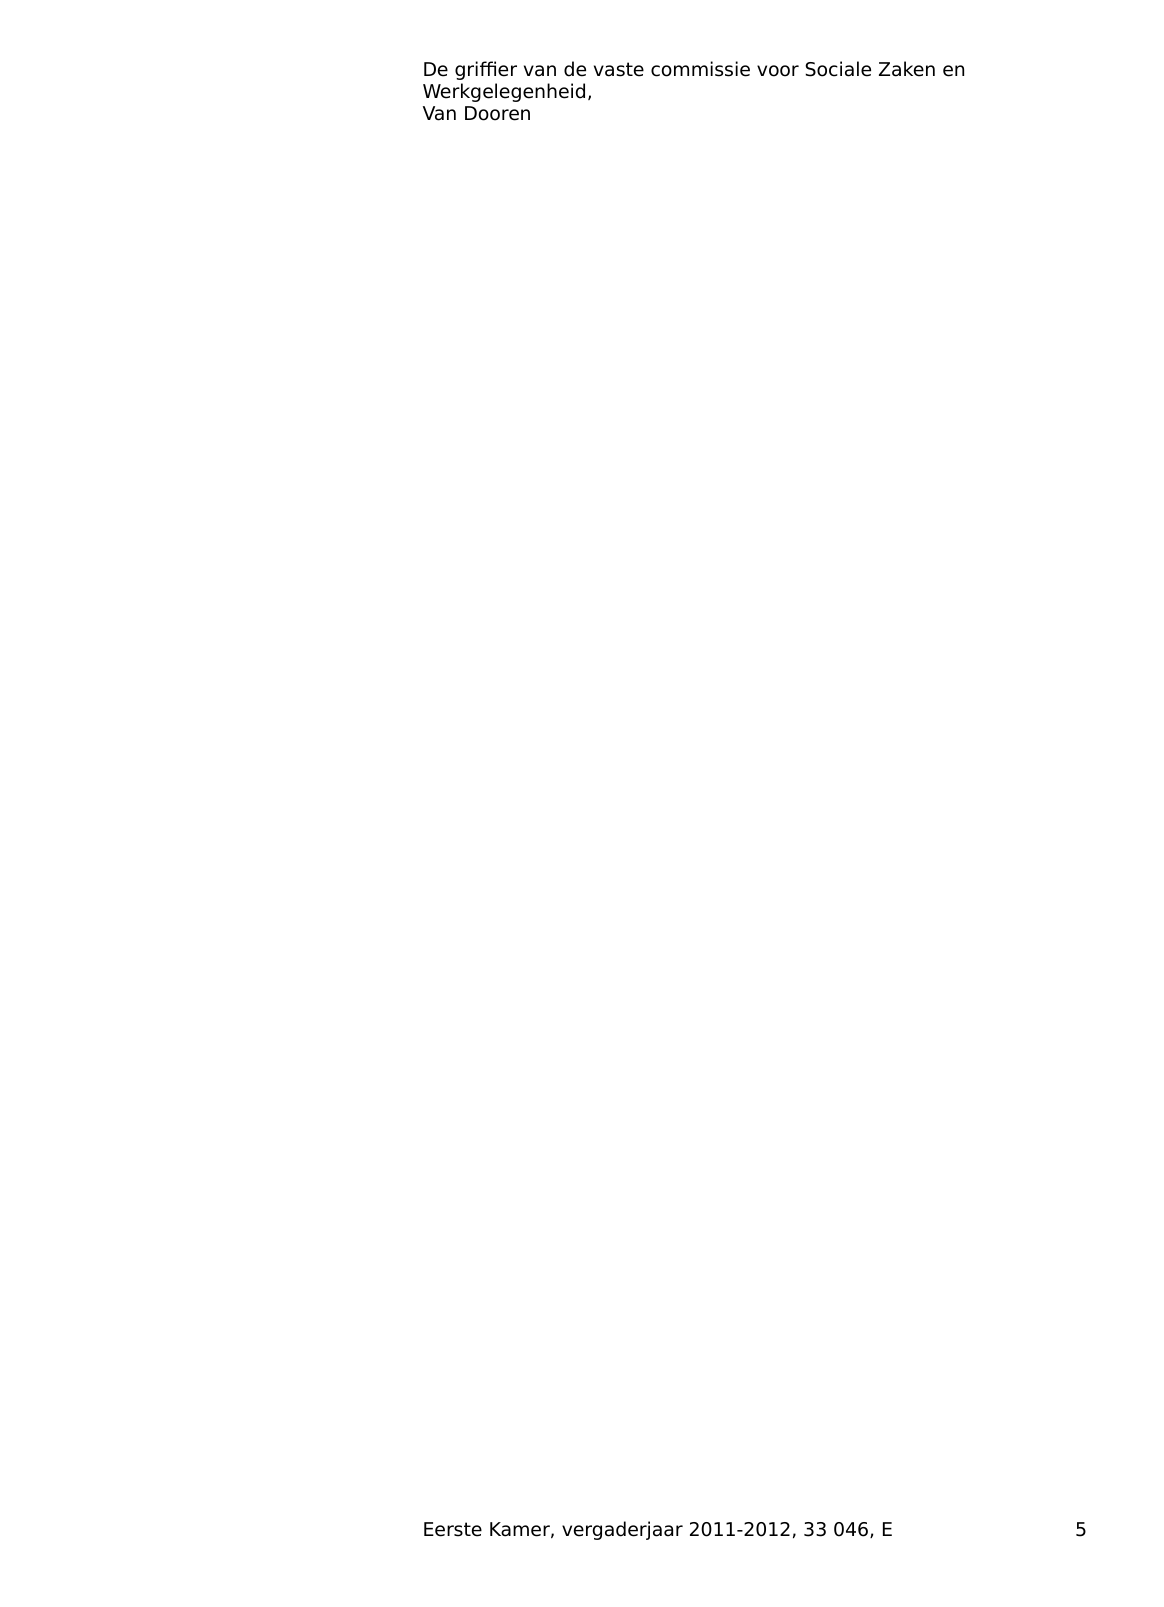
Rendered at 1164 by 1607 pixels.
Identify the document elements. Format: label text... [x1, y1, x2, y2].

text De griffier van de vaste commissie voor Sociale Zaken en Werkgelegenheid, Van Dooren [422, 59, 1087, 125]
